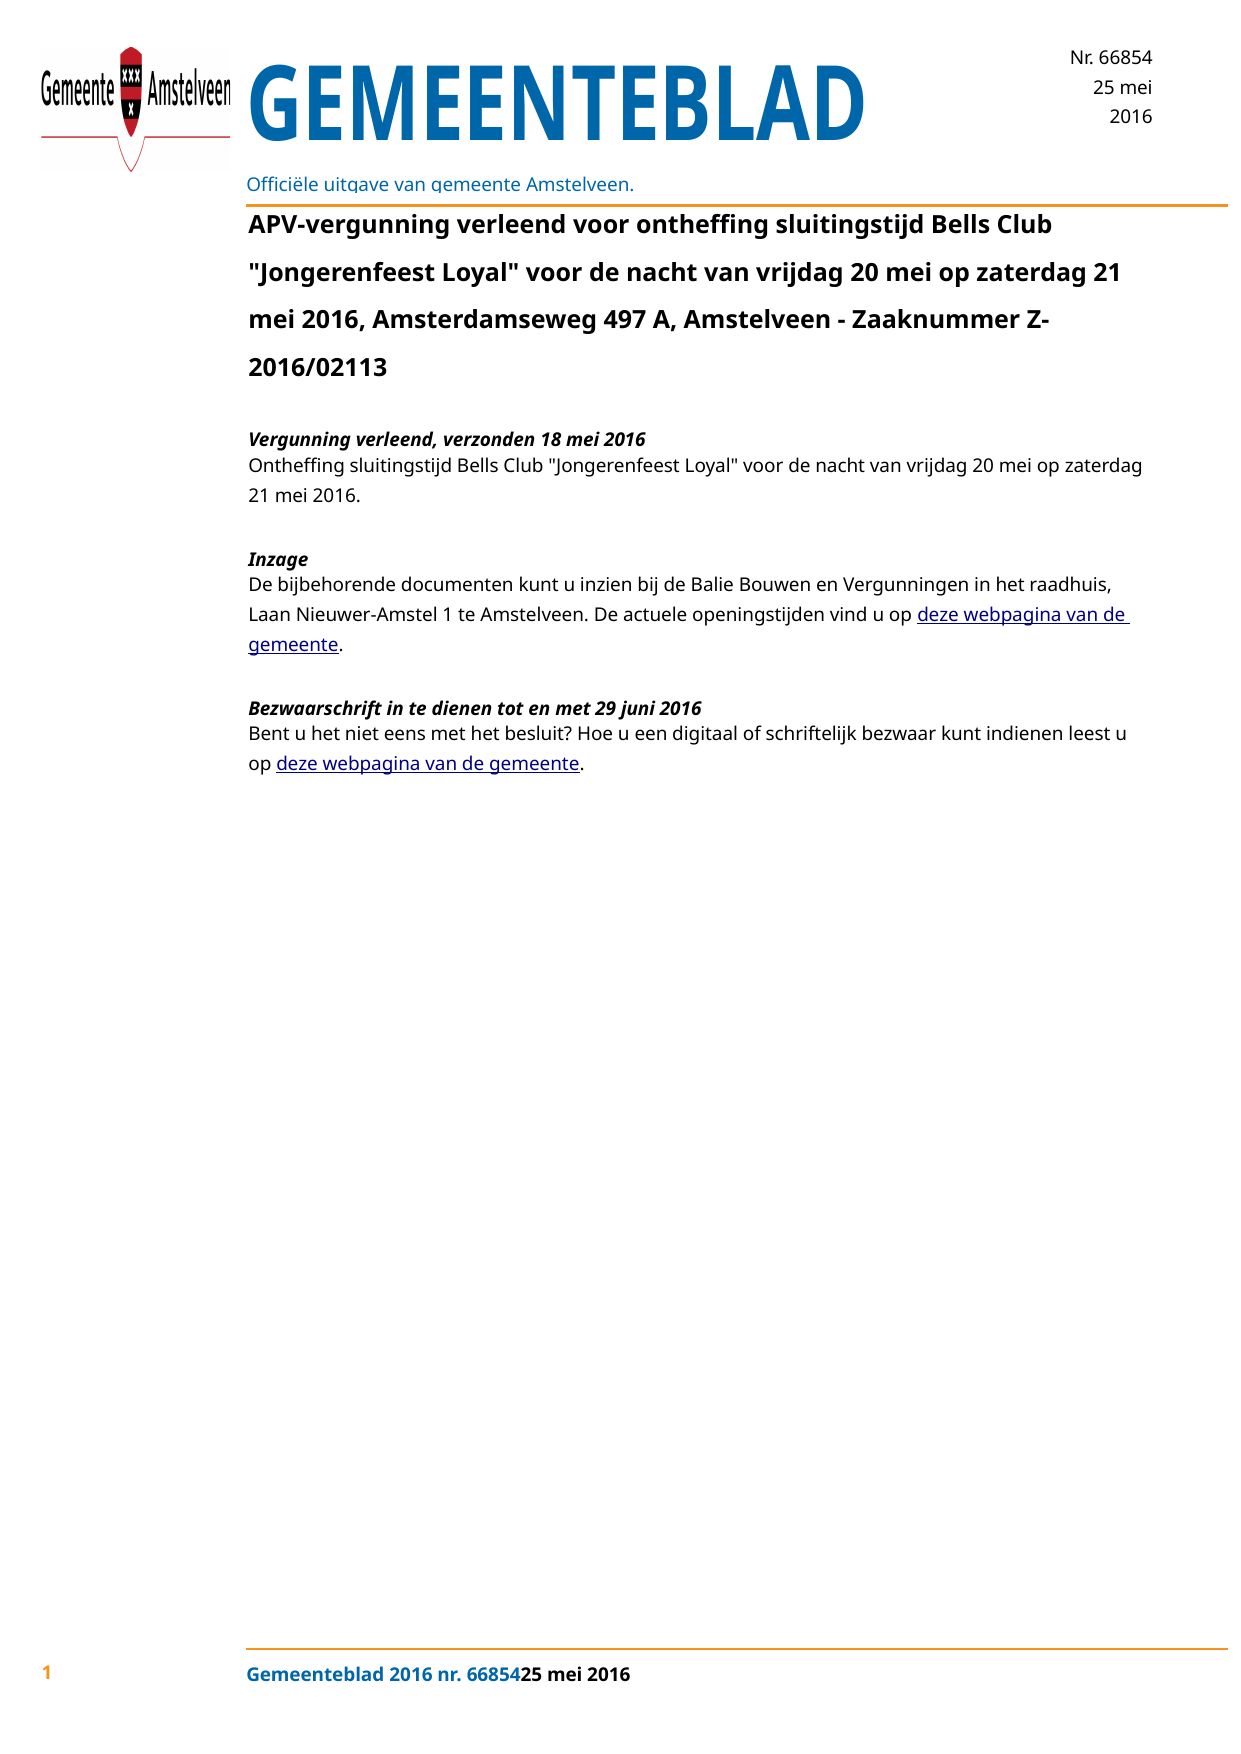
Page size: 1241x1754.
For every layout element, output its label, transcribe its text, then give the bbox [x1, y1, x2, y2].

text De bijbehorende documenten kunt u inzien bij de Balie Bouwen en Vergunningen in het raadhuis, Laan Nieuwer-Amstel 1 te Amstelveen. De actuele openingstijden vind u op deze webpagina van de gemeente. [248, 572, 1152, 657]
text Inzage [248, 546, 1152, 572]
text Bent u het niet eens met het besluit? Hoe u een digitaal of schriftelijk bezwaar kunt indienen leest u op deze webpagina van de gemeente. [248, 721, 1152, 776]
text Bezwaarschrift in te dienen tot en met 29 juni 2016 [248, 695, 1152, 721]
text Vergunning verleend, verzonden 18 mei 2016 [248, 427, 1152, 452]
picture [41, 47, 231, 172]
text Ontheffing sluitingstijd Bells Club "Jongerenfeest Loyal" voor de nacht van vrijdag 20 mei op zaterdag 21 mei 2016. [248, 452, 1152, 508]
text APV-vergunning verleend voor ontheffing sluitingstijd Bells Club "Jongerenfeest Loyal" voor de nacht van vrijdag 20 mei op zaterdag 21 mei 2016, Amsterdamseweg 497 A, Amstelveen - Zaaknummer Z-2016/02113 [248, 207, 1152, 384]
